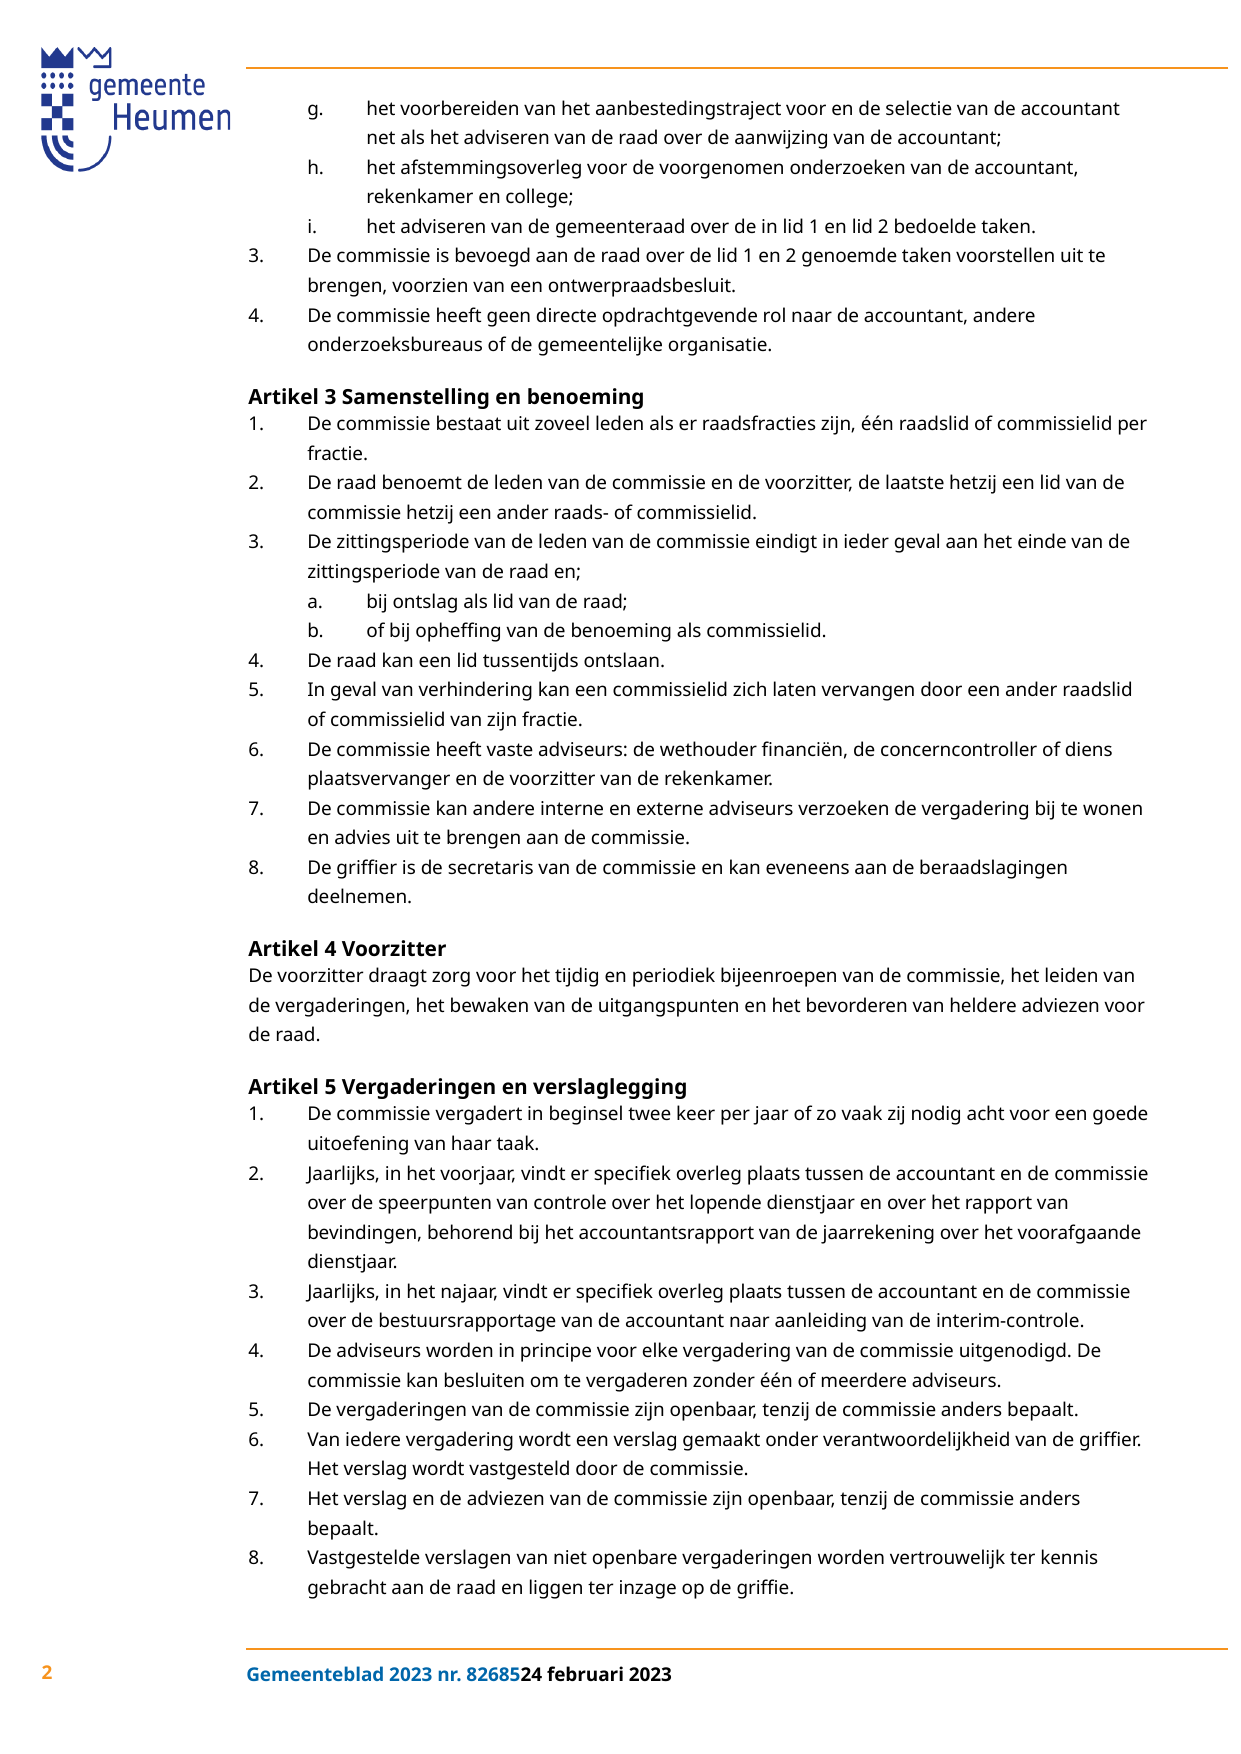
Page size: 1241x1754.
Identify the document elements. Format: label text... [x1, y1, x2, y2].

list In geval van verhindering kan een commissielid zich laten vervangen door een ander raadslid of commissielid van zijn fractie. [248, 677, 1152, 732]
text Artikel 4 Voorzitter [248, 934, 1152, 962]
list Van iedere vergadering wordt een verslag gemaakt onder verantwoordelijkheid van de griffier. Het verslag wordt vastgesteld door de commissie. [248, 1426, 1152, 1481]
list of bij opheffing van de benoeming als commissielid. [307, 617, 1152, 643]
list De zittingsperiode van de leden van de commissie eindigt in ieder geval aan het einde van de zittingsperiode van de raad en; [248, 529, 1152, 584]
text De voorzitter draagt zorg voor het tijdig en periodiek bijeenroepen van de commissie, het leiden van de vergaderingen, het bewaken van de uitgangspunten en het bevorderen van heldere adviezen voor de raad. [248, 962, 1152, 1047]
list De adviseurs worden in principe voor elke vergadering van de commissie uitgenodigd. De commissie kan besluiten om te vergaderen zonder één of meerdere adviseurs. [248, 1337, 1152, 1392]
list De commissie is bevoegd aan de raad over de lid 1 en 2 genoemde taken voorstellen uit te brengen, voorzien van een ontwerpraadsbesluit. [248, 243, 1152, 298]
list De raad benoemt de leden van de commissie en de voorzitter, de laatste hetzij een lid van de commissie hetzij een ander raads- of commissielid. [248, 469, 1152, 525]
list De commissie heeft vaste adviseurs: de wethouder financiën, de concerncontroller of diens plaatsvervanger en de voorzitter van de rekenkamer. [248, 736, 1152, 791]
list het afstemmingsoverleg voor de voorgenomen onderzoeken van de accountant, rekenkamer en college; [307, 154, 1152, 209]
list De commissie heeft geen directe opdrachtgevende rol naar de accountant, andere onderzoeksbureaus of de gemeentelijke organisatie. [248, 302, 1152, 357]
text Artikel 5 Vergaderingen en verslaglegging [248, 1072, 1152, 1101]
list Vastgestelde verslagen van niet openbare vergaderingen worden vertrouwelijk ter kennis gebracht aan de raad en liggen ter inzage op de griffie. [248, 1544, 1152, 1599]
list De raad kan een lid tussentijds ontslaan. [248, 647, 1152, 673]
list Jaarlijks, in het najaar, vindt er specifiek overleg plaats tussen de accountant en de commissie over de bestuursrapportage van de accountant naar aanleiding van de interim-controle. [248, 1278, 1152, 1333]
list De commissie kan andere interne en externe adviseurs verzoeken de vergadering bij te wonen en advies uit te brengen aan de commissie. [248, 795, 1152, 850]
list het adviseren van de gemeenteraad over de in lid 1 en lid 2 bedoelde taken. [307, 213, 1152, 239]
list De griffier is de secretaris van de commissie en kan eveneens aan de beraadslagingen deelnemen. [248, 854, 1152, 909]
list De commissie bestaat uit zoveel leden als er raadsfracties zijn, één raadslid of commissielid per fractie. [248, 410, 1152, 466]
picture [41, 47, 231, 172]
list De commissie vergadert in beginsel twee keer per jaar of zo vaak zij nodig acht voor een goede uitoefening van haar taak. [248, 1101, 1152, 1156]
list Het verslag en de adviezen van de commissie zijn openbaar, tenzij de commissie anders bepaalt. [248, 1485, 1152, 1540]
list het voorbereiden van het aanbestedingstraject voor en de selectie van de accountant net als het adviseren van de raad over de aanwijzing van de accountant; [307, 95, 1152, 150]
list Jaarlijks, in het voorjaar, vindt er specifiek overleg plaats tussen de accountant en de commissie over de speerpunten van controle over het lopende dienstjaar en over het rapport van bevindingen, behorend bij het accountantsrapport van de jaarrekening over het voorafgaande dienstjaar. [248, 1160, 1152, 1274]
list bij ontslag als lid van de raad; [307, 588, 1152, 613]
list De vergaderingen van de commissie zijn openbaar, tenzij de commissie anders bepaalt. [248, 1396, 1152, 1422]
text Artikel 3 Samenstelling en benoeming [248, 382, 1152, 410]
